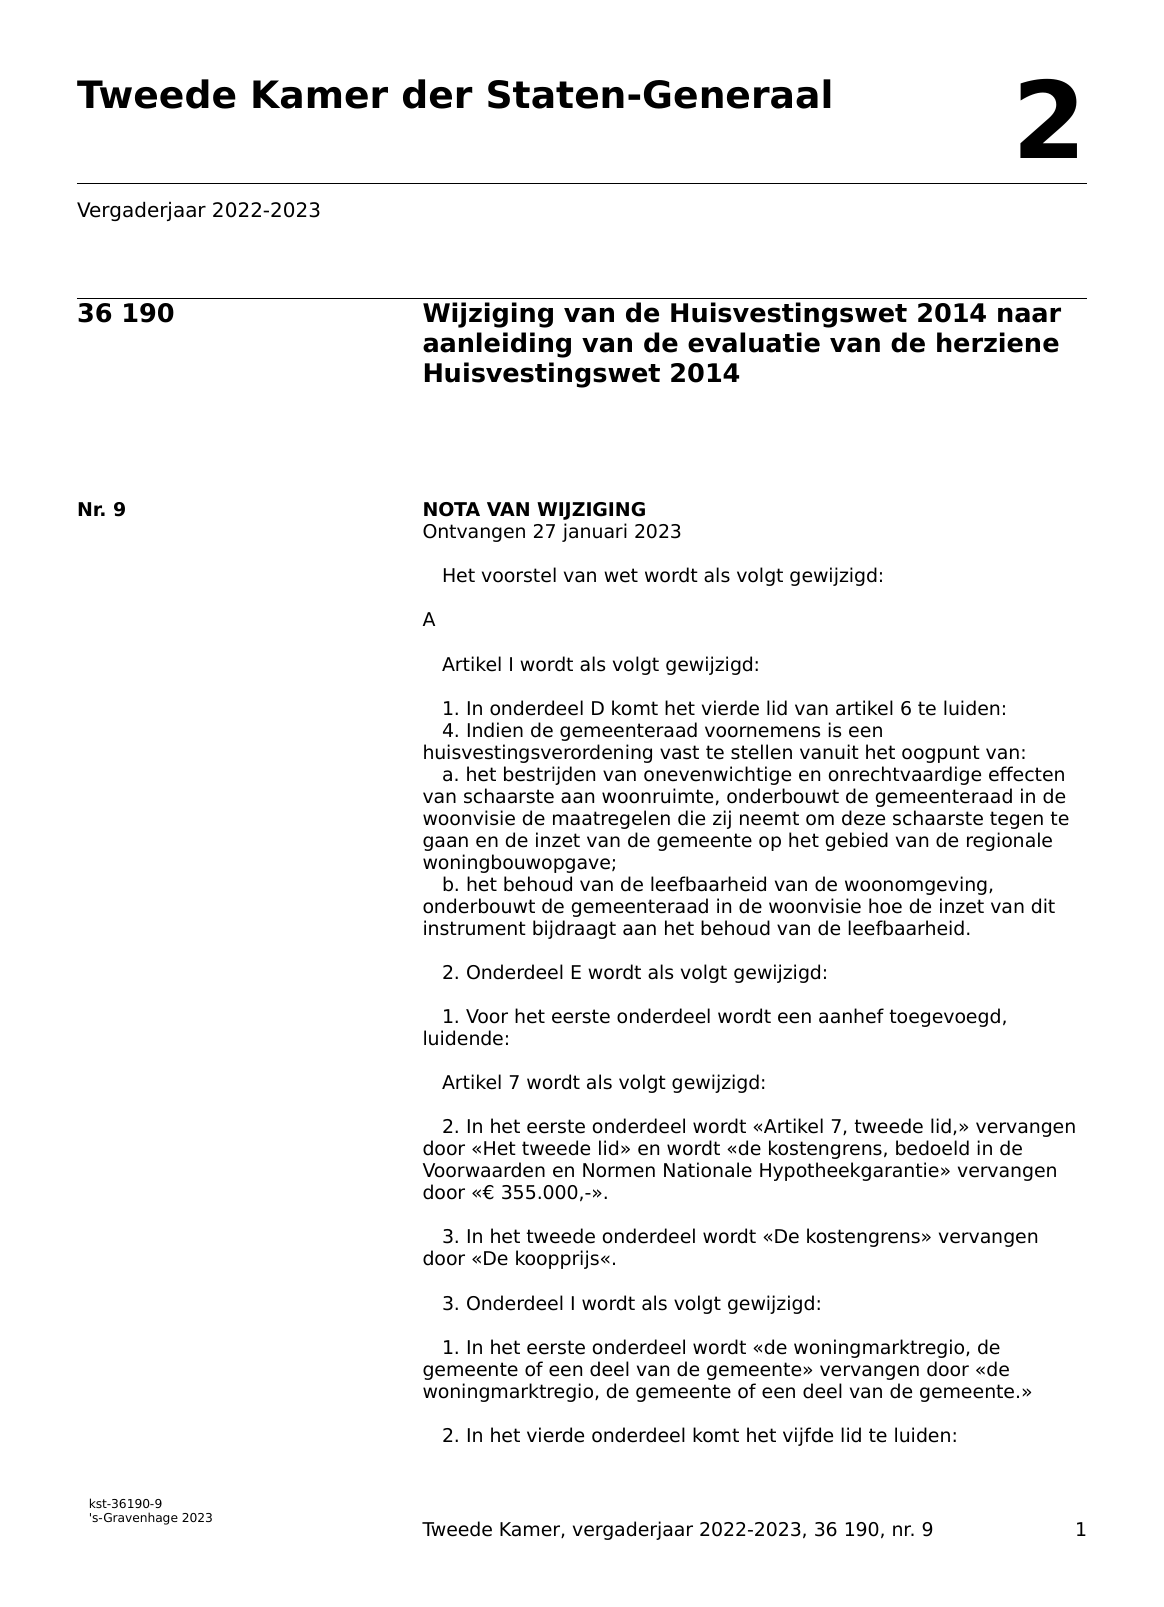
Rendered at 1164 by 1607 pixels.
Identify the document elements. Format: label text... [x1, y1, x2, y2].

text Artikel I wordt als volgt gewijzigd: [422, 653, 1087, 676]
subtitle Nr. 9 NOTA VAN WIJZIGING [77, 499, 1087, 521]
text kst-36190-9 [88, 1497, 323, 1511]
text Artikel 7 wordt als volgt gewijzigd: [422, 1072, 1087, 1094]
text 1. Voor het eerste onderdeel wordt een aanhef toegevoegd, luidende: [422, 1006, 1087, 1050]
table_header 2 [886, 59, 1087, 183]
text 's-Gravenhage 2023 [88, 1511, 323, 1525]
text 3. Onderdeel I wordt als volgt gewijzigd: [422, 1292, 1087, 1314]
text 4. Indien de gemeenteraad voornemens is een huisvestingsverordening vast te stellen vanuit het oogpunt van: [422, 720, 1087, 764]
text 2. In het vierde onderdeel komt het vijfde lid te luiden: [422, 1425, 1087, 1447]
text Ontvangen 27 januari 2023 [422, 521, 1087, 543]
text 3. In het tweede onderdeel wordt «De kostengrens» vervangen door «De koopprijs«. [422, 1226, 1087, 1270]
text 2. Onderdeel E wordt als volgt gewijzigd: [422, 962, 1087, 984]
subtitle 36 190 Wijziging van de Huisvestingswet 2014 naar aanleiding van de evaluatie van de herziene Huisvestingswet 2014 [77, 299, 1087, 388]
text a. het bestrijden van onevenwichtige en onrechtvaardige effecten van schaarste aan woonruimte, onderbouwt de gemeenteraad in de woonvisie de maatregelen die zij neemt om deze schaarste tegen te gaan en de inzet van de gemeente op het gebied van de regionale woningbouwopgave; [422, 764, 1087, 873]
text b. het behoud van de leefbaarheid van de woonomgeving, onderbouwt de gemeenteraad in de woonvisie hoe de inzet van dit instrument bijdraagt aan het behoud van de leefbaarheid. [422, 873, 1087, 939]
table_cell Vergaderjaar 2022-2023 [77, 184, 1087, 298]
subtitle A [422, 609, 1087, 631]
table_header Tweede Kamer der Staten-Generaal [77, 59, 886, 183]
text 2. In het eerste onderdeel wordt «Artikel 7, tweede lid,» vervangen door «Het tweede lid» en wordt «de kostengrens, bedoeld in de Voorwaarden en Normen Nationale Hypotheekgarantie» vervangen door «€ 355.000,-». [422, 1116, 1087, 1204]
text 1. In onderdeel D komt het vierde lid van artikel 6 te luiden: [422, 698, 1087, 720]
text 1. In het eerste onderdeel wordt «de woningmarktregio, de gemeente of een deel van de gemeente» vervangen door «de woningmarktregio, de gemeente of een deel van de gemeente.» [422, 1337, 1087, 1402]
text Het voorstel van wet wordt als volgt gewijzigd: [422, 565, 1087, 587]
